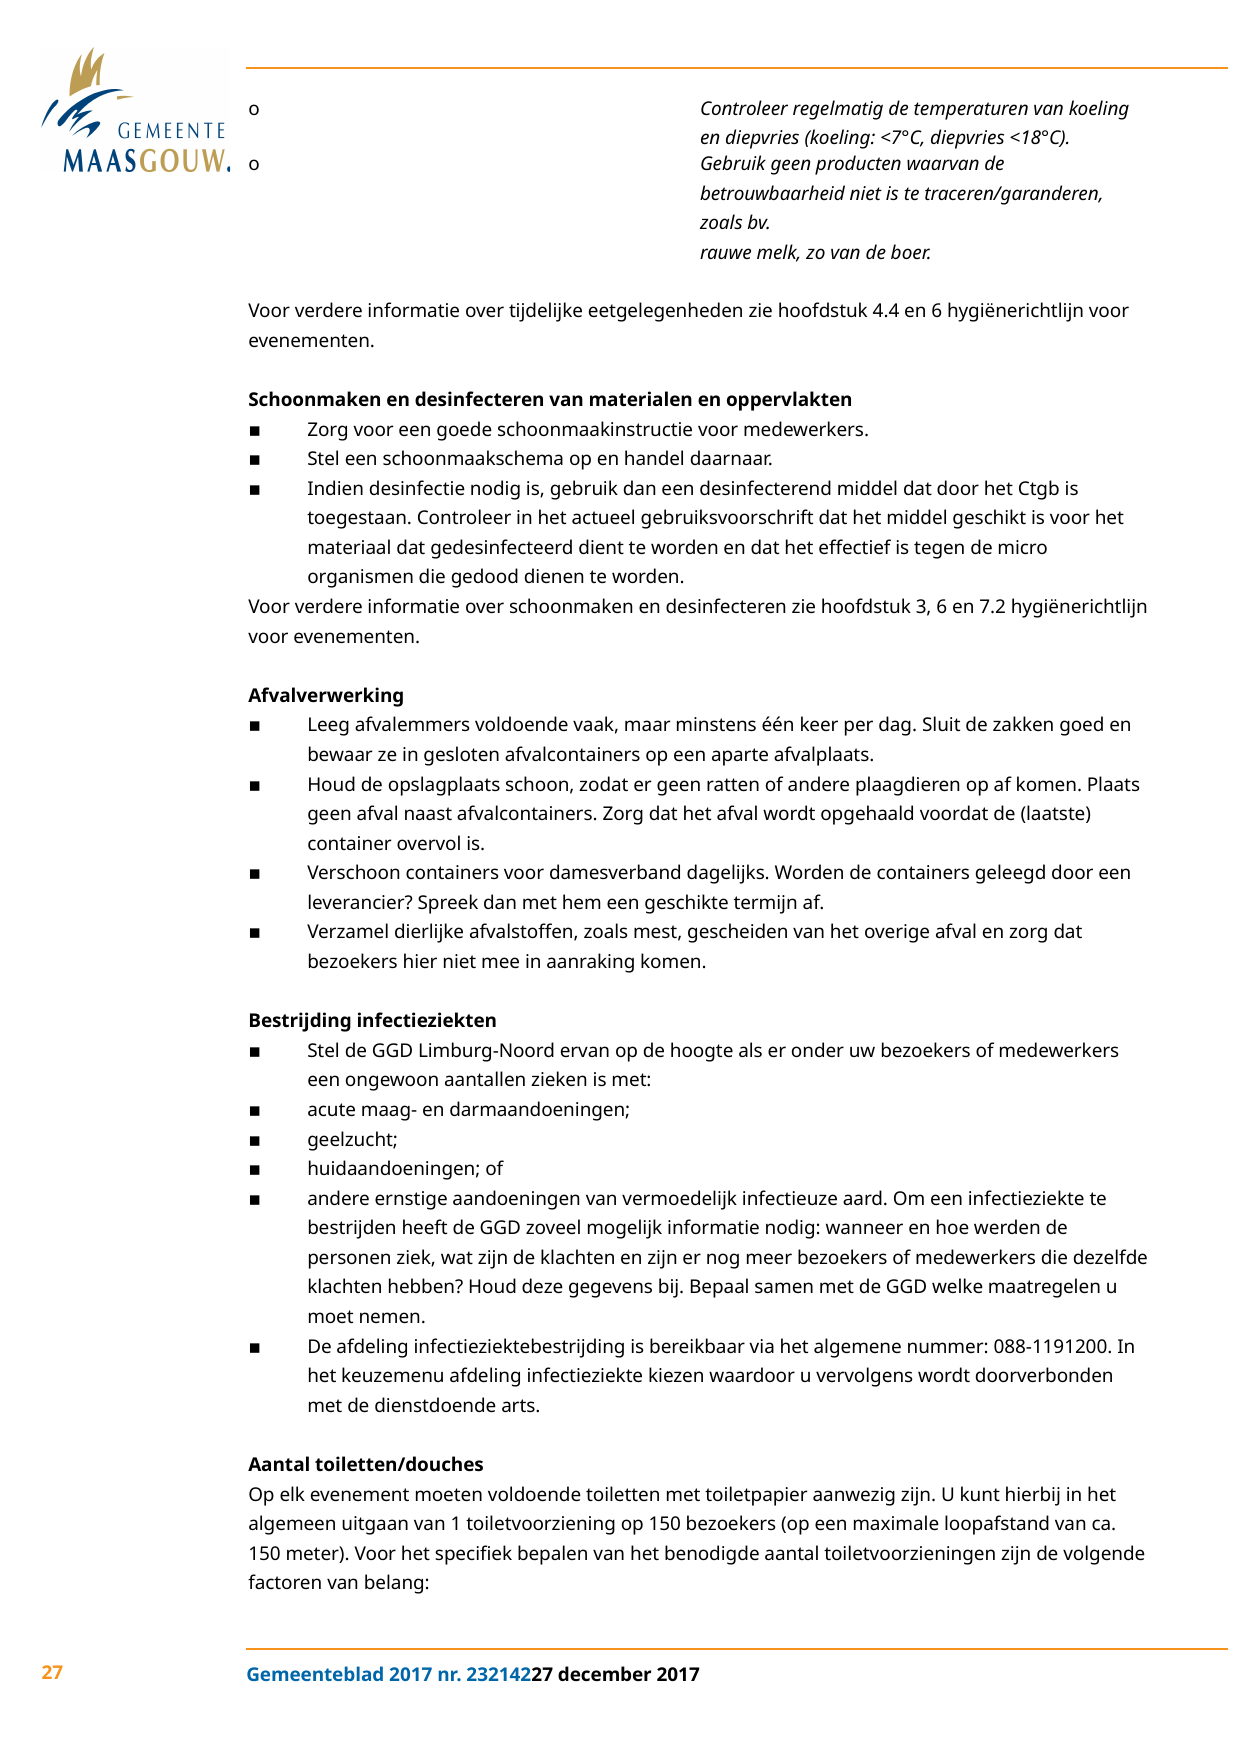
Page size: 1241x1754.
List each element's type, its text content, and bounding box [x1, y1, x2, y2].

list Stel een schoonmaakschema op en handel daarnaar. [248, 445, 1152, 471]
table_cell o [248, 150, 700, 264]
list huidaandoeningen; of [248, 1155, 1152, 1181]
list andere ernstige aandoeningen van vermoedelijk infectieuze aard. Om een infectieziekte te bestrijden heeft de GGD zoveel mogelijk informatie nodig: wanneer en hoe werden de personen ziek, wat zijn de klachten en zijn er nog meer bezoekers of medewerkers die dezelfde klachten hebben? Houd deze gegevens bij. Bepaal samen met de GGD welke maatregelen u moet nemen. [248, 1185, 1152, 1329]
list Zorg voor een goede schoonmaakinstructie voor medewerkers. [248, 416, 1152, 441]
table_cell Gebruik geen producten waarvan de betrouwbaarheid niet is te traceren/garanderen, zoals bv. rauwe melk, zo van de boer. [700, 150, 1152, 264]
text Voor verdere informatie over schoonmaken en desinfecteren zie hoofdstuk 3, 6 en 7.2 hygiënerichtlijn voor evenementen. [248, 593, 1152, 648]
list De afdeling infectieziektebestrijding is bereikbaar via het algemene nummer: 088-1191200. In het keuzemenu afdeling infectieziekte kiezen waardoor u vervolgens wordt doorverbonden met de dienstdoende arts. [248, 1333, 1152, 1418]
list Stel de GGD Limburg-Noord ervan op de hoogte als er onder uw bezoekers of medewerkers een ongewoon aantallen zieken is met: [248, 1037, 1152, 1092]
list Verzamel dierlijke afvalstoffen, zoals mest, gescheiden van het overige afval en zorg dat bezoekers hier niet mee in aanraking komen. [248, 919, 1152, 974]
list Verschoon containers voor damesverband dagelijks. Worden de containers geleegd door een leverancier? Spreek dan met hem een geschikte termijn af. [248, 859, 1152, 915]
text Voor verdere informatie over tijdelijke eetgelegenheden zie hoofdstuk 4.4 en 6 hygiënerichtlijn voor evenementen. [248, 297, 1152, 353]
picture [41, 47, 231, 172]
list Leeg afvalemmers voldoende vaak, maar minstens één keer per dag. Sluit de zakken goed en bewaar ze in gesloten afvalcontainers op een aparte afvalplaats. [248, 712, 1152, 767]
list geelzucht; [248, 1126, 1152, 1151]
list acute maag- en darmaandoeningen; [248, 1096, 1152, 1122]
text Op elk evenement moeten voldoende toiletten met toiletpapier aanwezig zijn. U kunt hierbij in het algemeen uitgaan van 1 toiletvoorziening op 150 bezoekers (op een maximale loopafstand van ca. 150 meter). Voor het specifiek bepalen van het benodigde aantal toiletvoorzieningen zijn de volgende factoren van belang: [248, 1481, 1152, 1595]
text Schoonmaken en desinfecteren van materialen en oppervlakten [248, 386, 1152, 412]
text Afvalverwerking [248, 682, 1152, 708]
list Indien desinfectie nodig is, gebruik dan een desinfecterend middel dat door het Ctgb is toegestaan. Controleer in het actueel gebruiksvoorschrift dat het middel geschikt is voor het materiaal dat gedesinfecteerd dient te worden en dat het effectief is tegen de micro organismen die gedood dienen te worden. [248, 475, 1152, 589]
list Houd de opslagplaats schoon, zodat er geen ratten of andere plaagdieren op af komen. Plaats geen afval naast afvalcontainers. Zorg dat het afval wordt opgehaald voordat de (laatste) container overvol is. [248, 771, 1152, 856]
table_cell o [248, 95, 700, 150]
table_cell Controleer regelmatig de temperaturen van koeling en diepvries (koeling: <7°C, diepvries <18°C). [700, 95, 1152, 150]
text Aantal toiletten/douches [248, 1451, 1152, 1477]
text Bestrijding infectieziekten [248, 1007, 1152, 1033]
